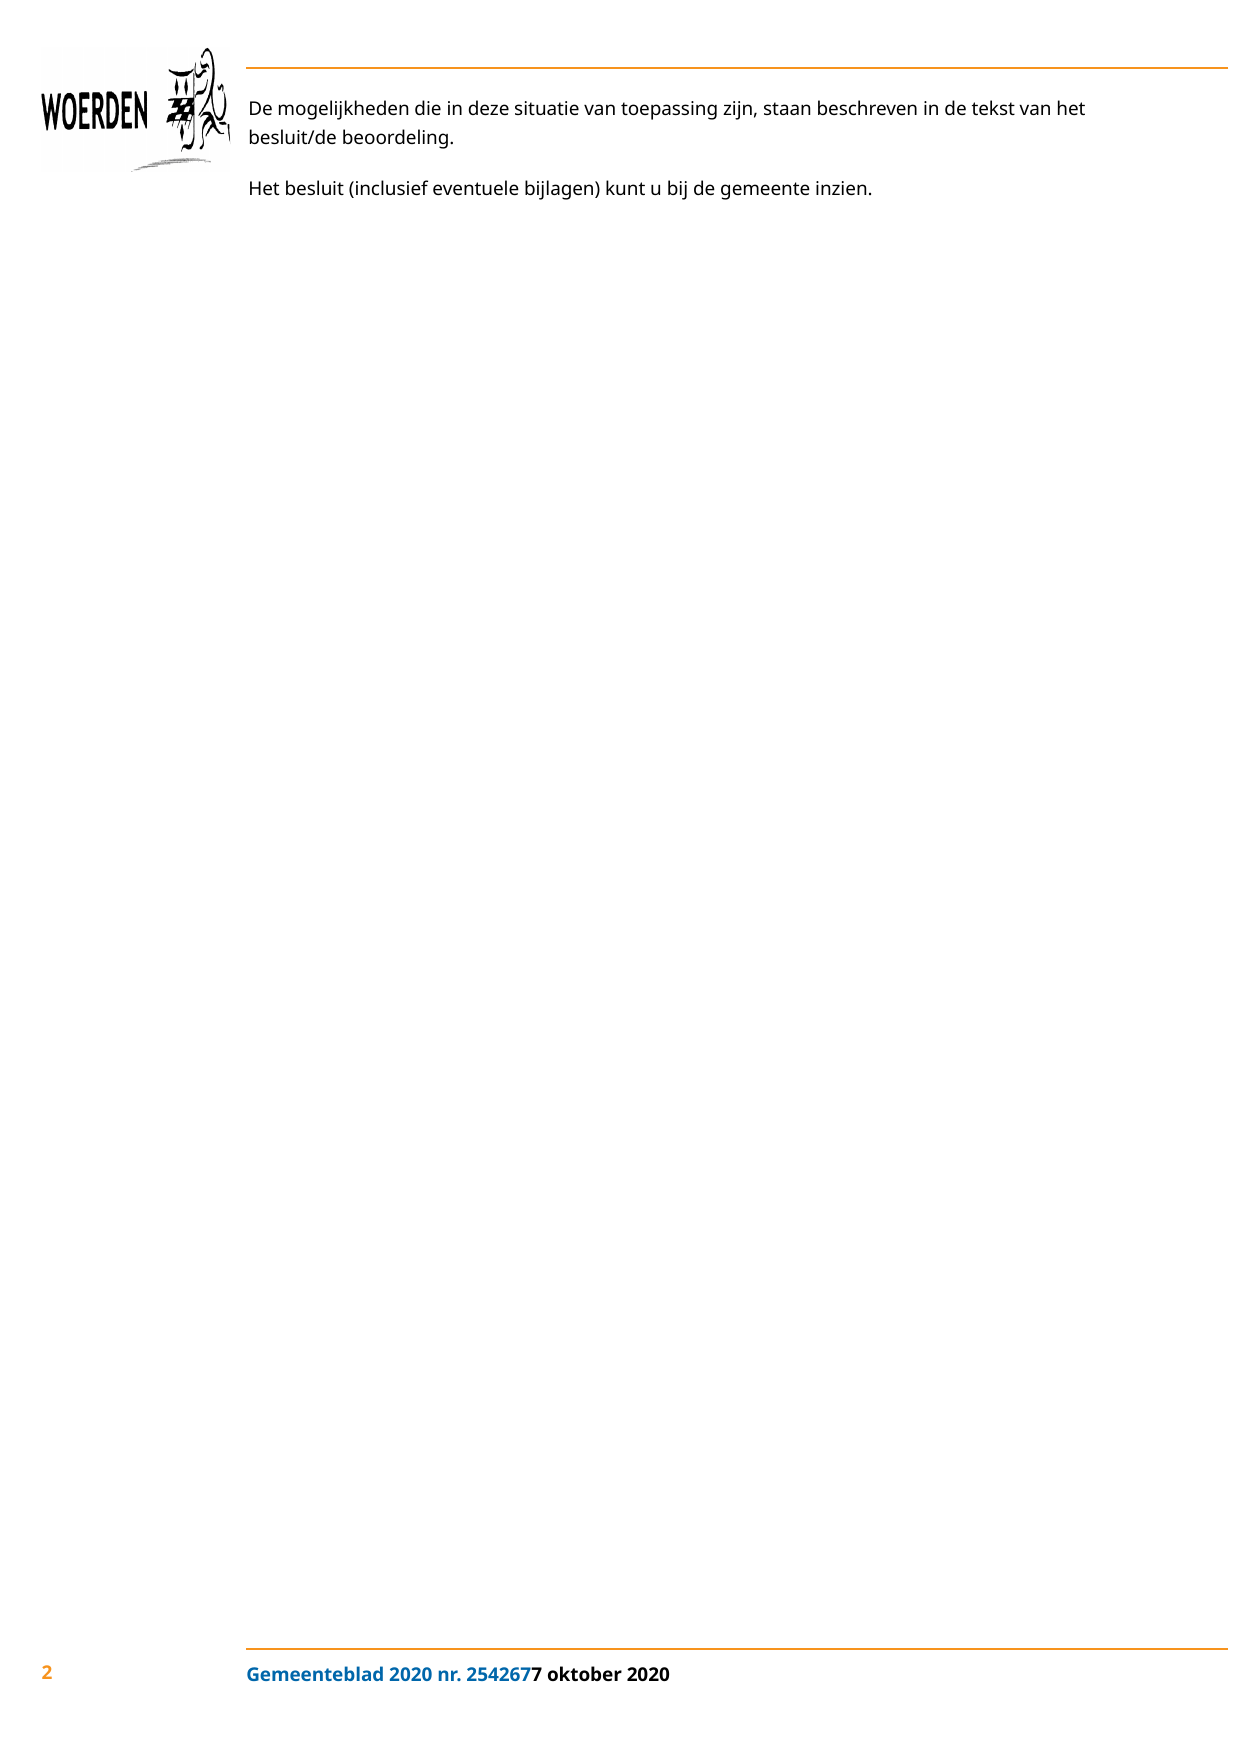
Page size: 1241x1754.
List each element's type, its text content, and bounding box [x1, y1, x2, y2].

picture [41, 47, 231, 172]
text Het besluit (inclusief eventuele bijlagen) kunt u bij de gemeente inzien. [248, 175, 1152, 201]
text De mogelijkheden die in deze situatie van toepassing zijn, staan beschreven in de tekst van het besluit/de beoordeling. [248, 95, 1152, 150]
